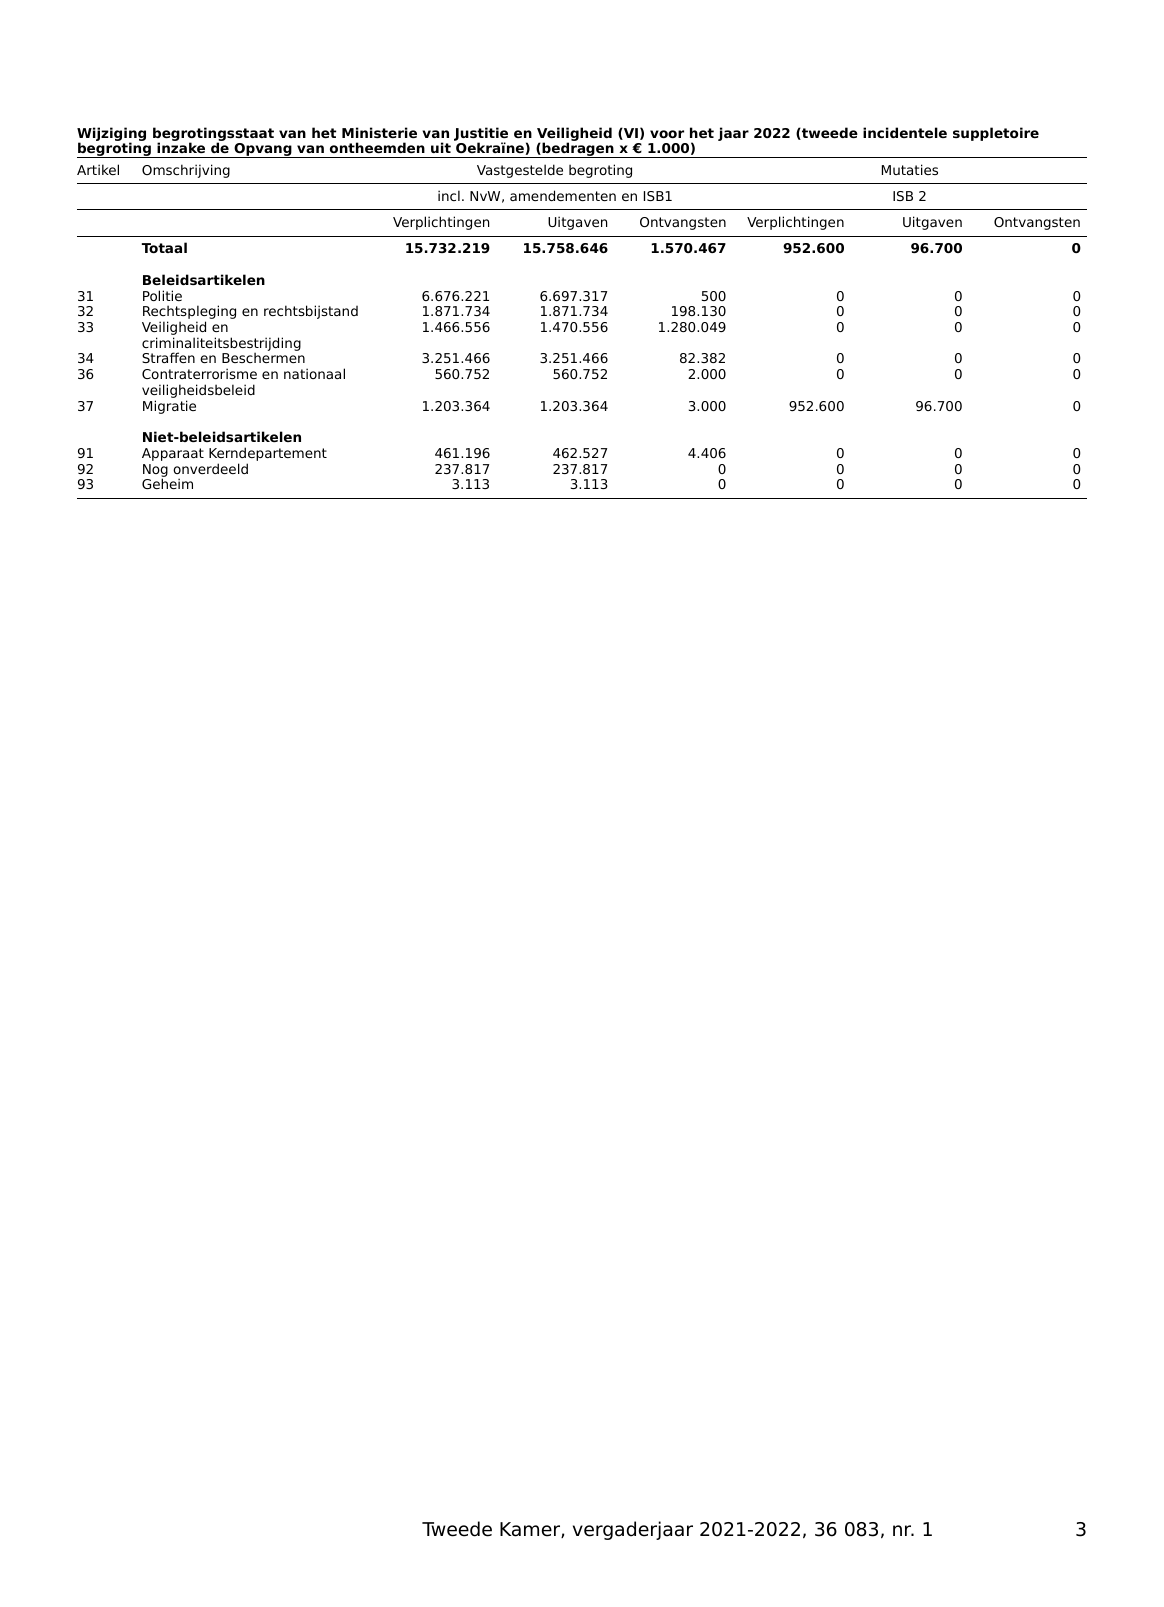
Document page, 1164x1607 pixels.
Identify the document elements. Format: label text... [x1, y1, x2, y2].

table_cell 3.113 [378, 477, 496, 498]
table_cell Contraterrorisme en nationaal veiligheidsbeleid [136, 367, 378, 398]
table_cell 0 [969, 477, 1087, 498]
table_cell [77, 273, 136, 288]
table_cell [969, 257, 1087, 273]
table_cell 0 [732, 461, 850, 477]
table_cell [77, 237, 136, 257]
table_cell 0 [969, 461, 1087, 477]
table_cell 4.406 [614, 446, 732, 461]
table_cell 0 [969, 304, 1087, 320]
table_cell 2.000 [614, 367, 732, 398]
table_cell 32 [77, 304, 136, 320]
table_cell 3.113 [496, 477, 614, 498]
table_cell 15.758.646 [496, 237, 614, 257]
table_cell Ontvangsten [969, 210, 1087, 236]
table_cell 0 [614, 461, 732, 477]
table_cell 1.570.467 [614, 237, 732, 257]
table_cell ISB 2 [732, 184, 1087, 209]
table_cell Uitgaven [850, 210, 968, 236]
table_cell 0 [732, 446, 850, 461]
table_cell [969, 414, 1087, 430]
table_cell Politie [136, 289, 378, 304]
table_cell [732, 257, 850, 273]
table_cell [969, 273, 1087, 288]
table_cell [136, 210, 378, 236]
table_cell [614, 257, 732, 273]
table_cell Artikel [77, 158, 136, 183]
table_cell [614, 273, 732, 288]
table_cell Uitgaven [496, 210, 614, 236]
table_cell 0 [732, 304, 850, 320]
table_cell [850, 257, 968, 273]
table_cell 198.130 [614, 304, 732, 320]
table_cell [77, 210, 136, 236]
table_cell 3.251.466 [496, 351, 614, 367]
table_cell Mutaties [732, 158, 1087, 183]
table_cell 0 [969, 367, 1087, 398]
table_cell 93 [77, 477, 136, 498]
table_cell 0 [969, 446, 1087, 461]
table_cell 96.700 [850, 237, 968, 257]
table_cell 0 [969, 351, 1087, 367]
table_cell Verplichtingen [378, 210, 496, 236]
table_cell 0 [969, 289, 1087, 304]
table_cell 1.871.734 [496, 304, 614, 320]
table_cell [732, 430, 850, 446]
table_cell Vastgestelde begroting [378, 158, 732, 183]
table_cell 82.382 [614, 351, 732, 367]
table_cell [378, 430, 496, 446]
table_cell 0 [732, 289, 850, 304]
table_cell 33 [77, 320, 136, 351]
table_cell 461.196 [378, 446, 496, 461]
table_cell 0 [850, 461, 968, 477]
table_cell 92 [77, 461, 136, 477]
table_cell Apparaat Kerndepartement [136, 446, 378, 461]
table_cell Ontvangsten [614, 210, 732, 236]
table_cell 0 [732, 351, 850, 367]
table_cell [614, 430, 732, 446]
table_cell 1.203.364 [378, 399, 496, 414]
table_cell 37 [77, 399, 136, 414]
table_cell 1.871.734 [378, 304, 496, 320]
table_cell 3.251.466 [378, 351, 496, 367]
table_cell 952.600 [732, 399, 850, 414]
table_cell Omschrijving [136, 158, 378, 183]
table_cell [732, 273, 850, 288]
table_cell 1.280.049 [614, 320, 732, 351]
table_cell 91 [77, 446, 136, 461]
table_cell [969, 430, 1087, 446]
table_cell 1.203.364 [496, 399, 614, 414]
table_cell [136, 184, 378, 209]
table_cell [378, 257, 496, 273]
table_cell 0 [969, 237, 1087, 257]
table_cell [732, 414, 850, 430]
table_cell 15.732.219 [378, 237, 496, 257]
table_cell [378, 414, 496, 430]
table_cell 560.752 [496, 367, 614, 398]
table_cell [378, 273, 496, 288]
table_cell 1.466.556 [378, 320, 496, 351]
table_cell [77, 257, 136, 273]
table_cell [496, 273, 614, 288]
table_cell Beleidsartikelen [136, 273, 378, 288]
table_cell 36 [77, 367, 136, 398]
table_cell 237.817 [378, 461, 496, 477]
table_cell [77, 184, 136, 209]
table_cell Straffen en Beschermen [136, 351, 378, 367]
table_cell [850, 430, 968, 446]
table_cell 0 [850, 289, 968, 304]
table_cell 500 [614, 289, 732, 304]
table_cell [136, 257, 378, 273]
table_cell [614, 414, 732, 430]
table_cell incl. NvW, amendementen en ISB1 [378, 184, 732, 209]
table_header Wijziging begrotingsstaat van het Ministerie van Justitie en Veiligheid (VI) voor het jaar 2022 (tweede incidentele suppletoire begroting inzake de Opvang van ontheemden uit Oekraïne) (bedragen x € 1.000) [77, 126, 1087, 157]
table_cell [850, 414, 968, 430]
table_cell 0 [850, 477, 968, 498]
table_cell [496, 414, 614, 430]
table_cell 0 [732, 320, 850, 351]
table_cell 0 [732, 477, 850, 498]
table_cell 34 [77, 351, 136, 367]
table_cell 0 [969, 320, 1087, 351]
table_cell 0 [850, 304, 968, 320]
table_cell 1.470.556 [496, 320, 614, 351]
table_cell [496, 257, 614, 273]
table_cell Verplichtingen [732, 210, 850, 236]
table_cell 6.697.317 [496, 289, 614, 304]
table_cell 952.600 [732, 237, 850, 257]
table_cell Veiligheid en criminaliteitsbestrijding [136, 320, 378, 351]
table_cell [77, 430, 136, 446]
table_cell 237.817 [496, 461, 614, 477]
table_cell Migratie [136, 399, 378, 414]
table_cell 560.752 [378, 367, 496, 398]
table_cell 0 [614, 477, 732, 498]
table_cell 0 [850, 446, 968, 461]
table_cell 0 [732, 367, 850, 398]
table_cell 0 [850, 320, 968, 351]
table_cell Totaal [136, 237, 378, 257]
table_cell Geheim [136, 477, 378, 498]
table_cell Rechtspleging en rechtsbijstand [136, 304, 378, 320]
table_cell 96.700 [850, 399, 968, 414]
table_cell Niet-beleidsartikelen [136, 430, 378, 446]
table_cell 3.000 [614, 399, 732, 414]
table_cell [496, 430, 614, 446]
table_cell [77, 414, 136, 430]
table_cell 0 [850, 351, 968, 367]
table_cell [136, 414, 378, 430]
table_cell 0 [969, 399, 1087, 414]
table_cell 31 [77, 289, 136, 304]
table_cell Nog onverdeeld [136, 461, 378, 477]
table_cell 6.676.221 [378, 289, 496, 304]
table_cell 462.527 [496, 446, 614, 461]
table_cell 0 [850, 367, 968, 398]
table_cell [850, 273, 968, 288]
